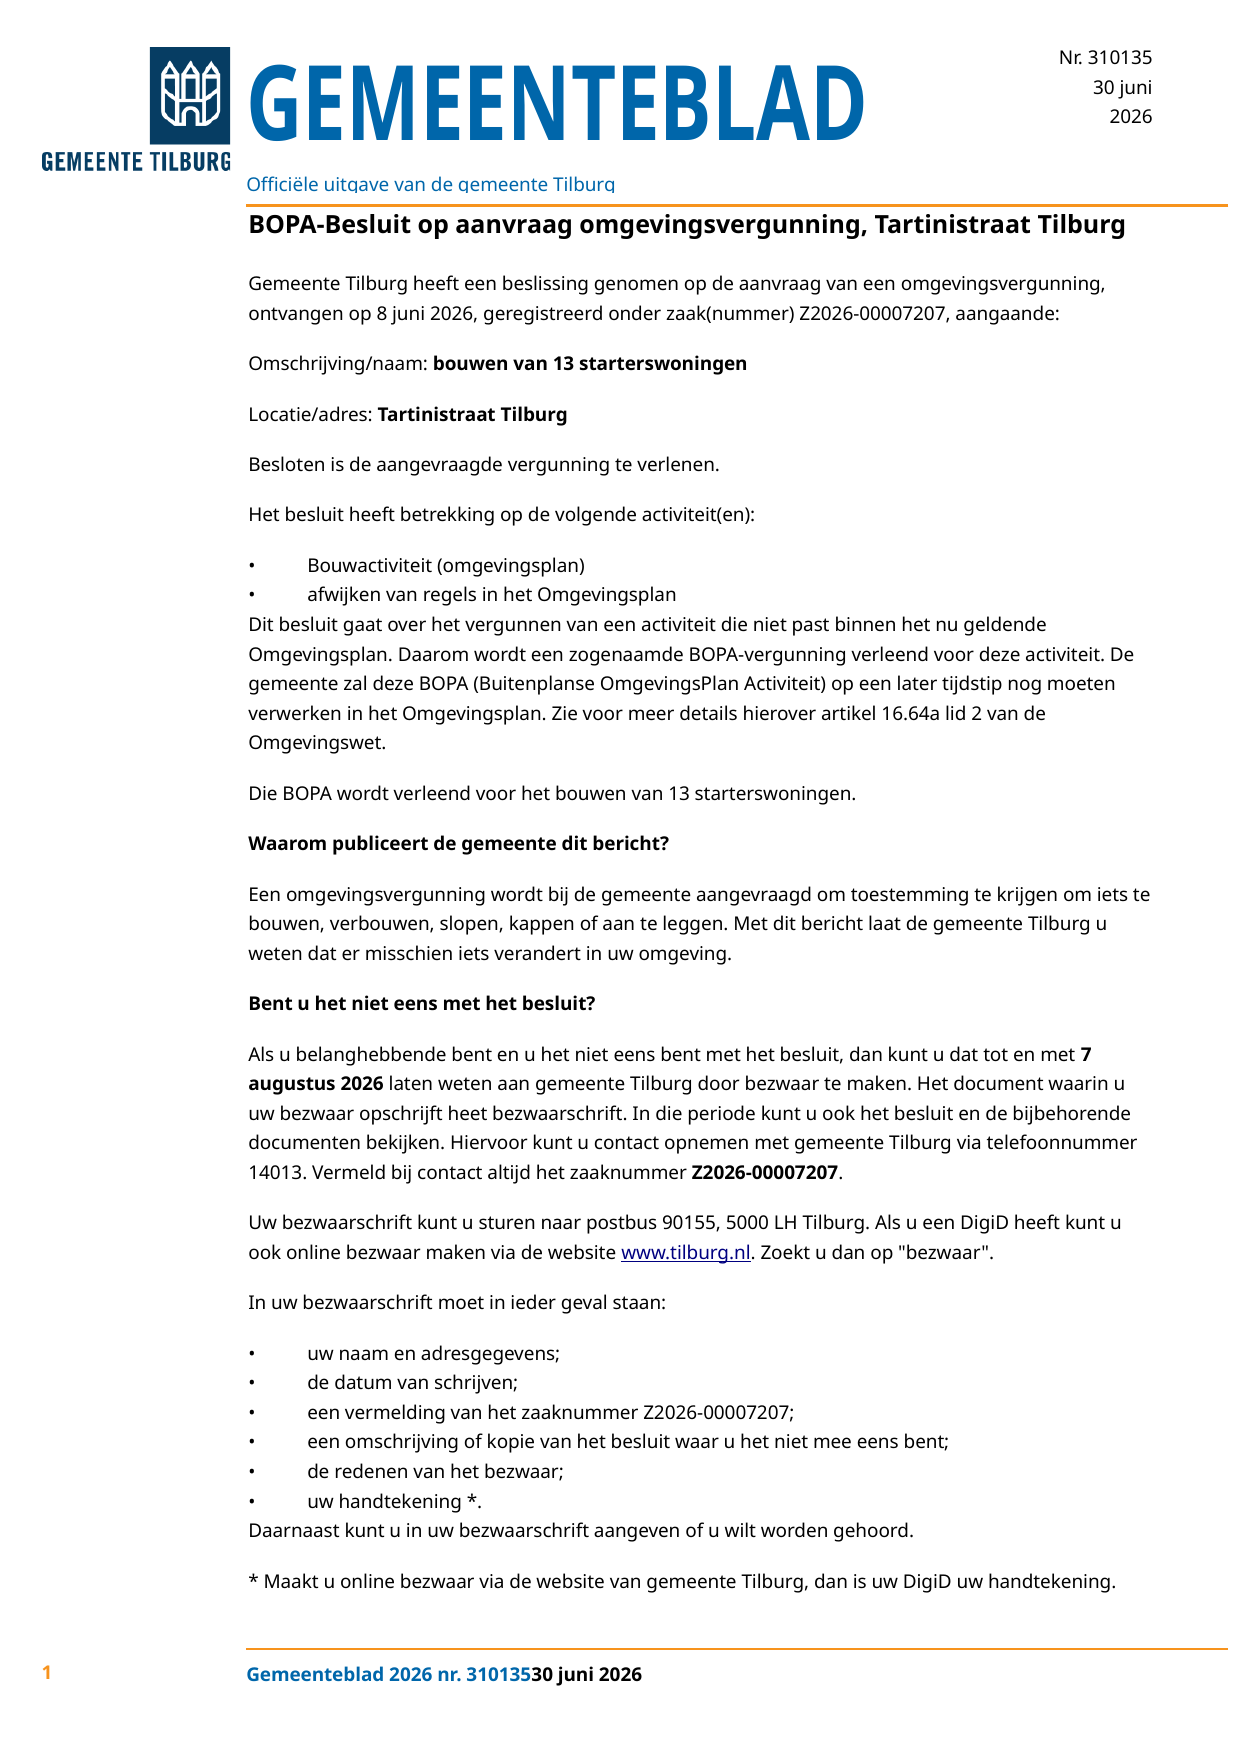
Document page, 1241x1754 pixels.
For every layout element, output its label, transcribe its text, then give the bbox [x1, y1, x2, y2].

list uw naam en adresgegevens; [248, 1340, 1152, 1366]
text Het besluit heeft betrekking op de volgende activiteit(en): [248, 502, 1152, 527]
list de datum van schrijven; [248, 1369, 1152, 1395]
list de redenen van het bezwaar; [248, 1458, 1152, 1484]
text Daarnaast kunt u in uw bezwaarschrift aangeven of u wilt worden gehoord. [248, 1517, 1152, 1543]
list uw handtekening *. [248, 1488, 1152, 1513]
text Waarom publiceert de gemeente dit bericht? [248, 830, 1152, 856]
text Dit besluit gaat over het vergunnen van een activiteit die niet past binnen het nu geldende Omgevingsplan. Daarom wordt een zogenaamde BOPA-vergunning verleend voor deze activiteit. De gemeente zal deze BOPA (Buitenplanse OmgevingsPlan Activiteit) op een later tijdstip nog moeten verwerken in het Omgevingsplan. Zie voor meer details hierover artikel 16.64a lid 2 van de Omgevingswet. [248, 611, 1152, 755]
list een omschrijving of kopie van het besluit waar u het niet mee eens bent; [248, 1429, 1152, 1454]
text Bent u het niet eens met het besluit? [248, 990, 1152, 1016]
picture [41, 47, 231, 172]
text Uw bezwaarschrift kunt u sturen naar postbus 90155, 5000 LH Tilburg. Als u een DigiD heeft kunt u ook online bezwaar maken via de website www.tilburg.nl. Zoekt u dan op "bezwaar". [248, 1209, 1152, 1265]
text Omschrijving/naam: bouwen van 13 starterswoningen [248, 350, 1152, 376]
list afwijken van regels in het Omgevingsplan [248, 582, 1152, 607]
list een vermelding van het zaaknummer Z2026-00007207; [248, 1399, 1152, 1425]
text In uw bezwaarschrift moet in ieder geval staan: [248, 1289, 1152, 1315]
text Locatie/adres: Tartinistraat Tilburg [248, 401, 1152, 426]
text * Maakt u online bezwaar via de website van gemeente Tilburg, dan is uw DigiD uw handtekening. [248, 1568, 1152, 1593]
text BOPA-Besluit op aanvraag omgevingsvergunning, Tartinistraat Tilburg [248, 207, 1152, 241]
text Gemeente Tilburg heeft een beslissing genomen op de aanvraag van een omgevingsvergunning, ontvangen op 8 juni 2026, geregistreerd onder zaak(nummer) Z2026-00007207, aangaande: [248, 270, 1152, 326]
text Besloten is de aangevraagde vergunning te verlenen. [248, 451, 1152, 477]
text Die BOPA wordt verleend voor het bouwen van 13 starterswoningen. [248, 780, 1152, 806]
text Als u belanghebbende bent en u het niet eens bent met het besluit, dan kunt u dat tot en met 7 augustus 2026 laten weten aan gemeente Tilburg door bezwaar te maken. Het document waarin u uw bezwaar opschrijft heet bezwaarschrift. In die periode kunt u ook het besluit en de bijbehorende documenten bekijken. Hiervoor kunt u contact opnemen met gemeente Tilburg via telefoonnummer 14013. Vermeld bij contact altijd het zaaknummer Z2026-00007207. [248, 1041, 1152, 1185]
list Bouwactiviteit (omgevingsplan) [248, 552, 1152, 578]
text Een omgevingsvergunning wordt bij de gemeente aangevraagd om toestemming te krijgen om iets te bouwen, verbouwen, slopen, kappen of aan te leggen. Met dit bericht laat de gemeente Tilburg u weten dat er misschien iets verandert in uw omgeving. [248, 881, 1152, 966]
